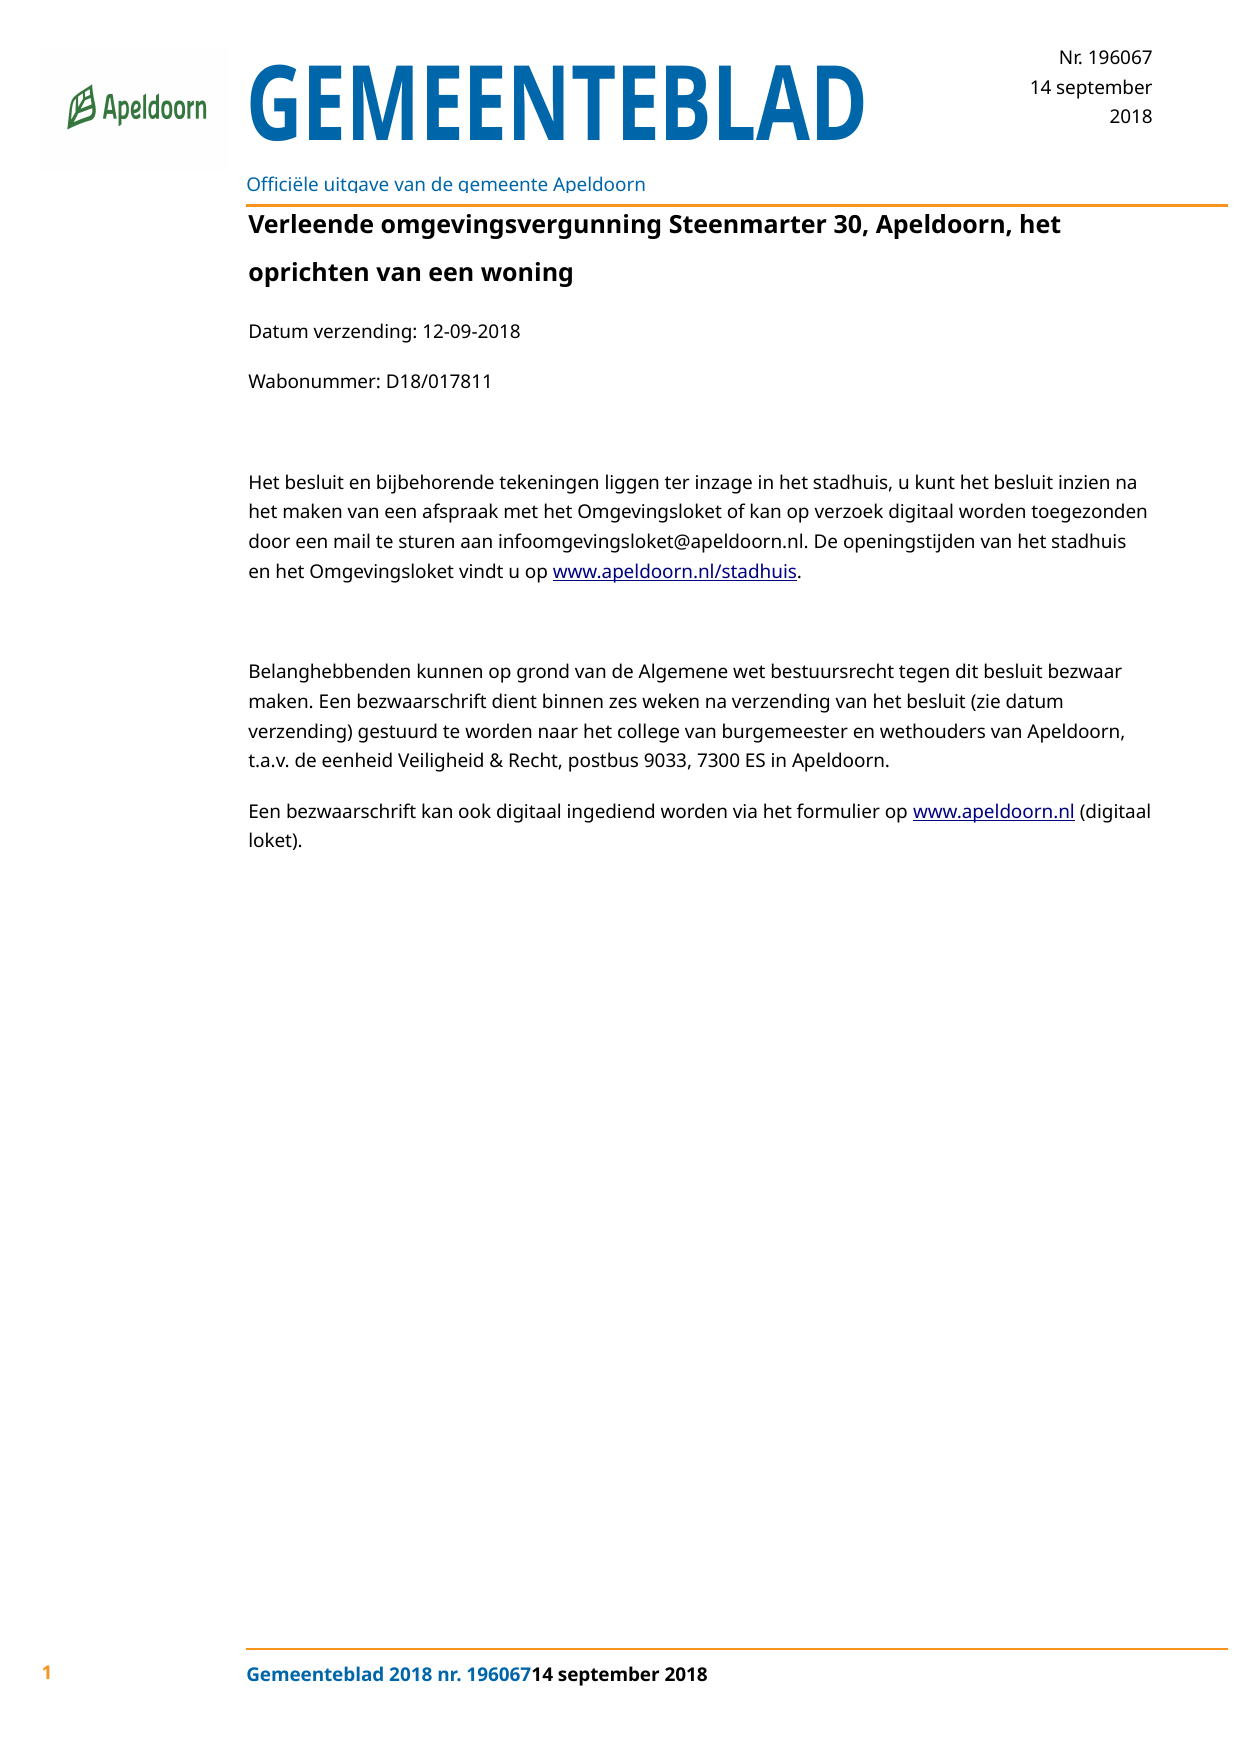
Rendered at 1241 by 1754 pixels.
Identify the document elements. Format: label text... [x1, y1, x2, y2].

text Wabonummer: D18/017811 [248, 368, 1152, 394]
picture [41, 47, 231, 172]
text Datum verzending: 12-09-2018 [248, 318, 1152, 344]
text Belanghebbenden kunnen op grond van de Algemene wet bestuursrecht tegen dit besluit bezwaar maken. Een bezwaarschrift dient binnen zes weken na verzending van het besluit (zie datum verzending) gestuurd te worden naar het college van burgemeester en wethouders van Apeldoorn, t.a.v. de eenheid Veiligheid & Recht, postbus 9033, 7300 ES in Apeldoorn. [248, 659, 1152, 773]
text Een bezwaarschrift kan ook digitaal ingediend worden via het formulier op www.apeldoorn.nl (digitaal loket). [248, 798, 1152, 853]
text Het besluit en bijbehorende tekeningen liggen ter inzage in het stadhuis, u kunt het besluit inzien na het maken van een afspraak met het Omgevingsloket of kan op verzoek digitaal worden toegezonden door een mail te sturen aan infoomgevingsloket@apeldoorn.nl. De openingstijden van het stadhuis en het Omgevingsloket vindt u op www.apeldoorn.nl/stadhuis. [248, 469, 1152, 584]
text Verleende omgevingsvergunning Steenmarter 30, Apeldoorn, het oprichten van een woning [248, 207, 1152, 288]
